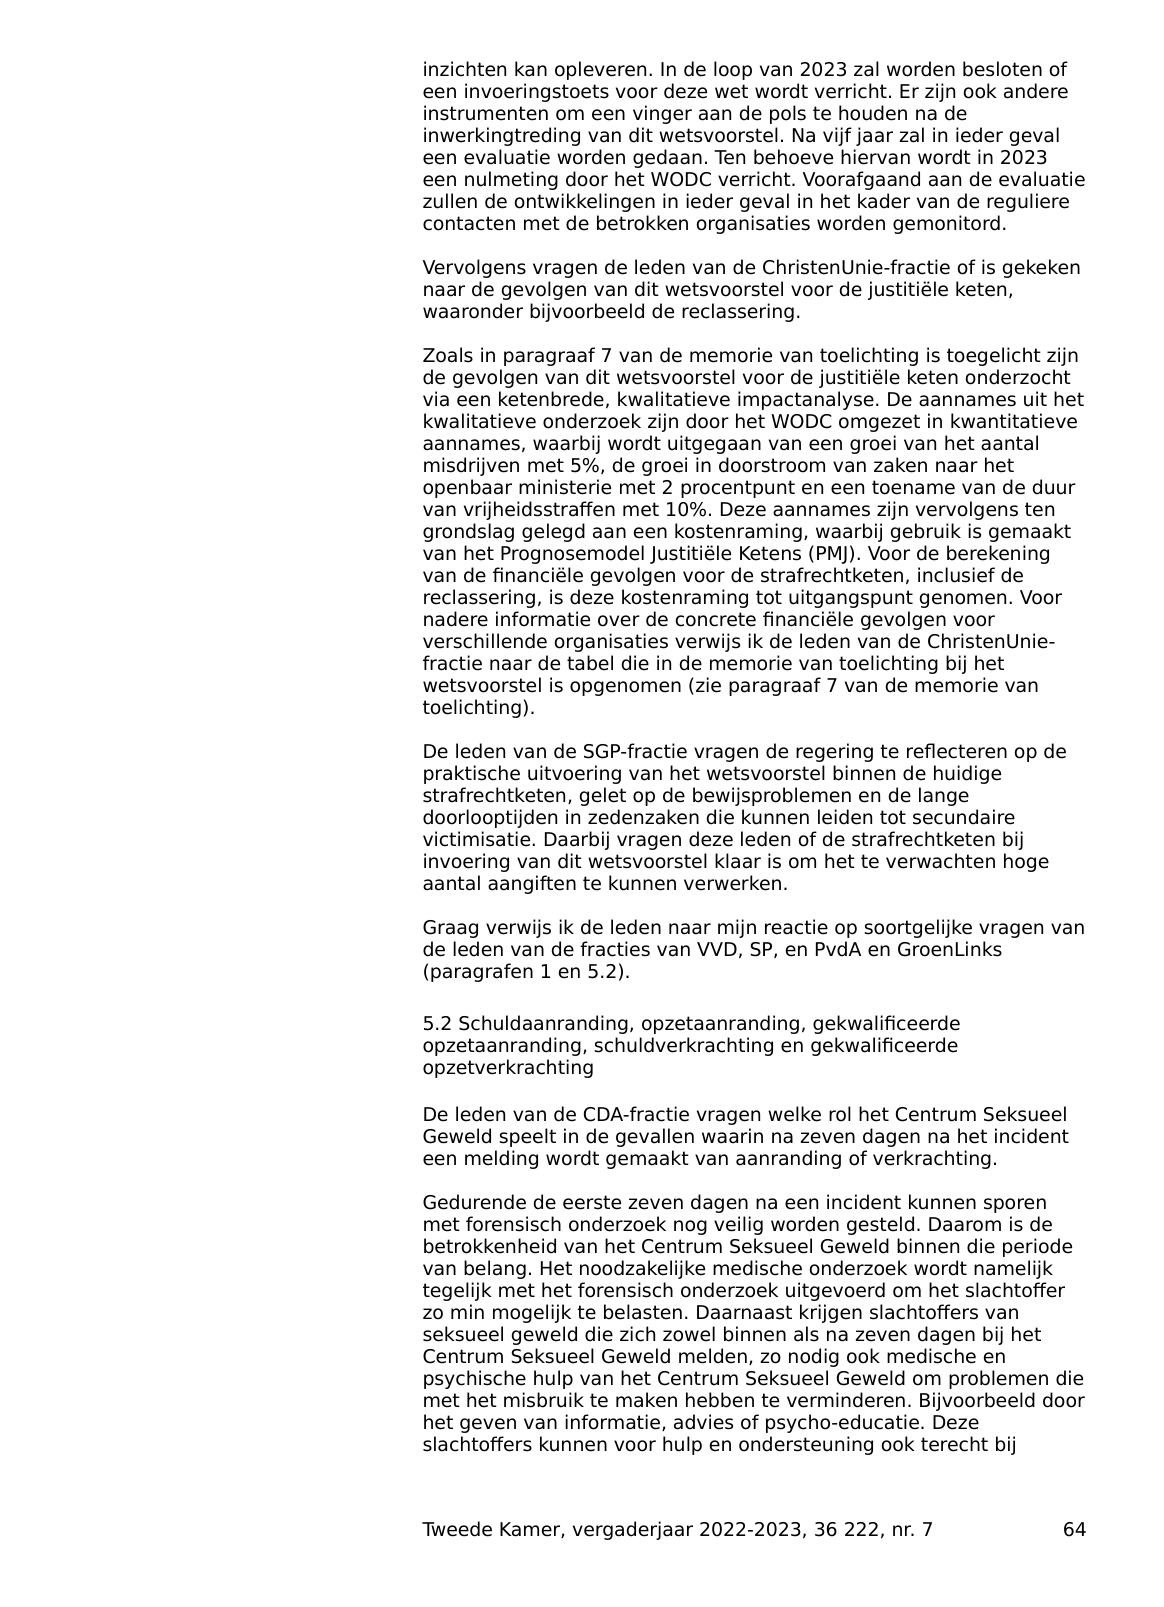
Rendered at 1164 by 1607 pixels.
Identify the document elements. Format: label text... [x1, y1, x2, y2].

text inzichten kan opleveren. In de loop van 2023 zal worden besloten of een invoeringstoets voor deze wet wordt verricht. Er zijn ook andere instrumenten om een vinger aan de pols te houden na de inwerkingtreding van dit wetsvoorstel. Na vijf jaar zal in ieder geval een evaluatie worden gedaan. Ten behoeve hiervan wordt in 2023 een nulmeting door het WODC verricht. Voorafgaand aan de evaluatie zullen de ontwikkelingen in ieder geval in het kader van de reguliere contacten met de betrokken organisaties worden gemonitord. [422, 59, 1087, 235]
text De leden van de SGP-fractie vragen de regering te reflecteren op de praktische uitvoering van het wetsvoorstel binnen de huidige strafrechtketen, gelet op de bewijsproblemen en de lange doorlooptijden in zedenzaken die kunnen leiden tot secundaire victimisatie. Daarbij vragen deze leden of de strafrechtketen bij invoering van dit wetsvoorstel klaar is om het te verwachten hoge aantal aangiften te kunnen verwerken. [422, 741, 1087, 895]
text Gedurende de eerste zeven dagen na een incident kunnen sporen met forensisch onderzoek nog veilig worden gesteld. Daarom is de betrokkenheid van het Centrum Seksueel Geweld binnen die periode van belang. Het noodzakelijke medische onderzoek wordt namelijk tegelijk met het forensisch onderzoek uitgevoerd om het slachtoffer zo min mogelijk te belasten. Daarnaast krijgen slachtoffers van seksueel geweld die zich zowel binnen als na zeven dagen bij het Centrum Seksueel Geweld melden, zo nodig ook medische en psychische hulp van het Centrum Seksueel Geweld om problemen die met het misbruik te maken hebben te verminderen. Bijvoorbeeld door het geven van informatie, advies of psycho-educatie. Deze slachtoffers kunnen voor hulp en ondersteuning ook terecht bij [422, 1192, 1087, 1456]
text Graag verwijs ik de leden naar mijn reactie op soortgelijke vragen van de leden van de fracties van VVD, SP, en PvdA en GroenLinks (paragrafen 1 en 5.2). [422, 917, 1087, 983]
text De leden van de CDA-fractie vragen welke rol het Centrum Seksueel Geweld speelt in de gevallen waarin na zeven dagen na het incident een melding wordt gemaakt van aanranding of verkrachting. [422, 1104, 1087, 1170]
text Vervolgens vragen de leden van de ChristenUnie-fractie of is gekeken naar de gevolgen van dit wetsvoorstel voor de justitiële keten, waaronder bijvoorbeeld de reclassering. [422, 257, 1087, 323]
text Zoals in paragraaf 7 van de memorie van toelichting is toegelicht zijn de gevolgen van dit wetsvoorstel voor de justitiële keten onderzocht via een ketenbrede, kwalitatieve impactanalyse. De aannames uit het kwalitatieve onderzoek zijn door het WODC omgezet in kwantitatieve aannames, waarbij wordt uitgegaan van een groei van het aantal misdrijven met 5%, de groei in doorstroom van zaken naar het openbaar ministerie met 2 procentpunt en een toename van de duur van vrijheidsstraffen met 10%. Deze aannames zijn vervolgens ten grondslag gelegd aan een kostenraming, waarbij gebruik is gemaakt van het Prognosemodel Justitiële Ketens (PMJ). Voor de berekening van de financiële gevolgen voor de strafrechtketen, inclusief de reclassering, is deze kostenraming tot uitgangspunt genomen. Voor nadere informatie over de concrete financiële gevolgen voor verschillende organisaties verwijs ik de leden van de ChristenUnie-fractie naar de tabel die in de memorie van toelichting bij het wetsvoorstel is opgenomen (zie paragraaf 7 van de memorie van toelichting). [422, 345, 1087, 719]
subtitle 5.2 Schuldaanranding, opzetaanranding, gekwalificeerde opzetaanranding, schuldverkrachting en gekwalificeerde opzetverkrachting [422, 1013, 1087, 1079]
